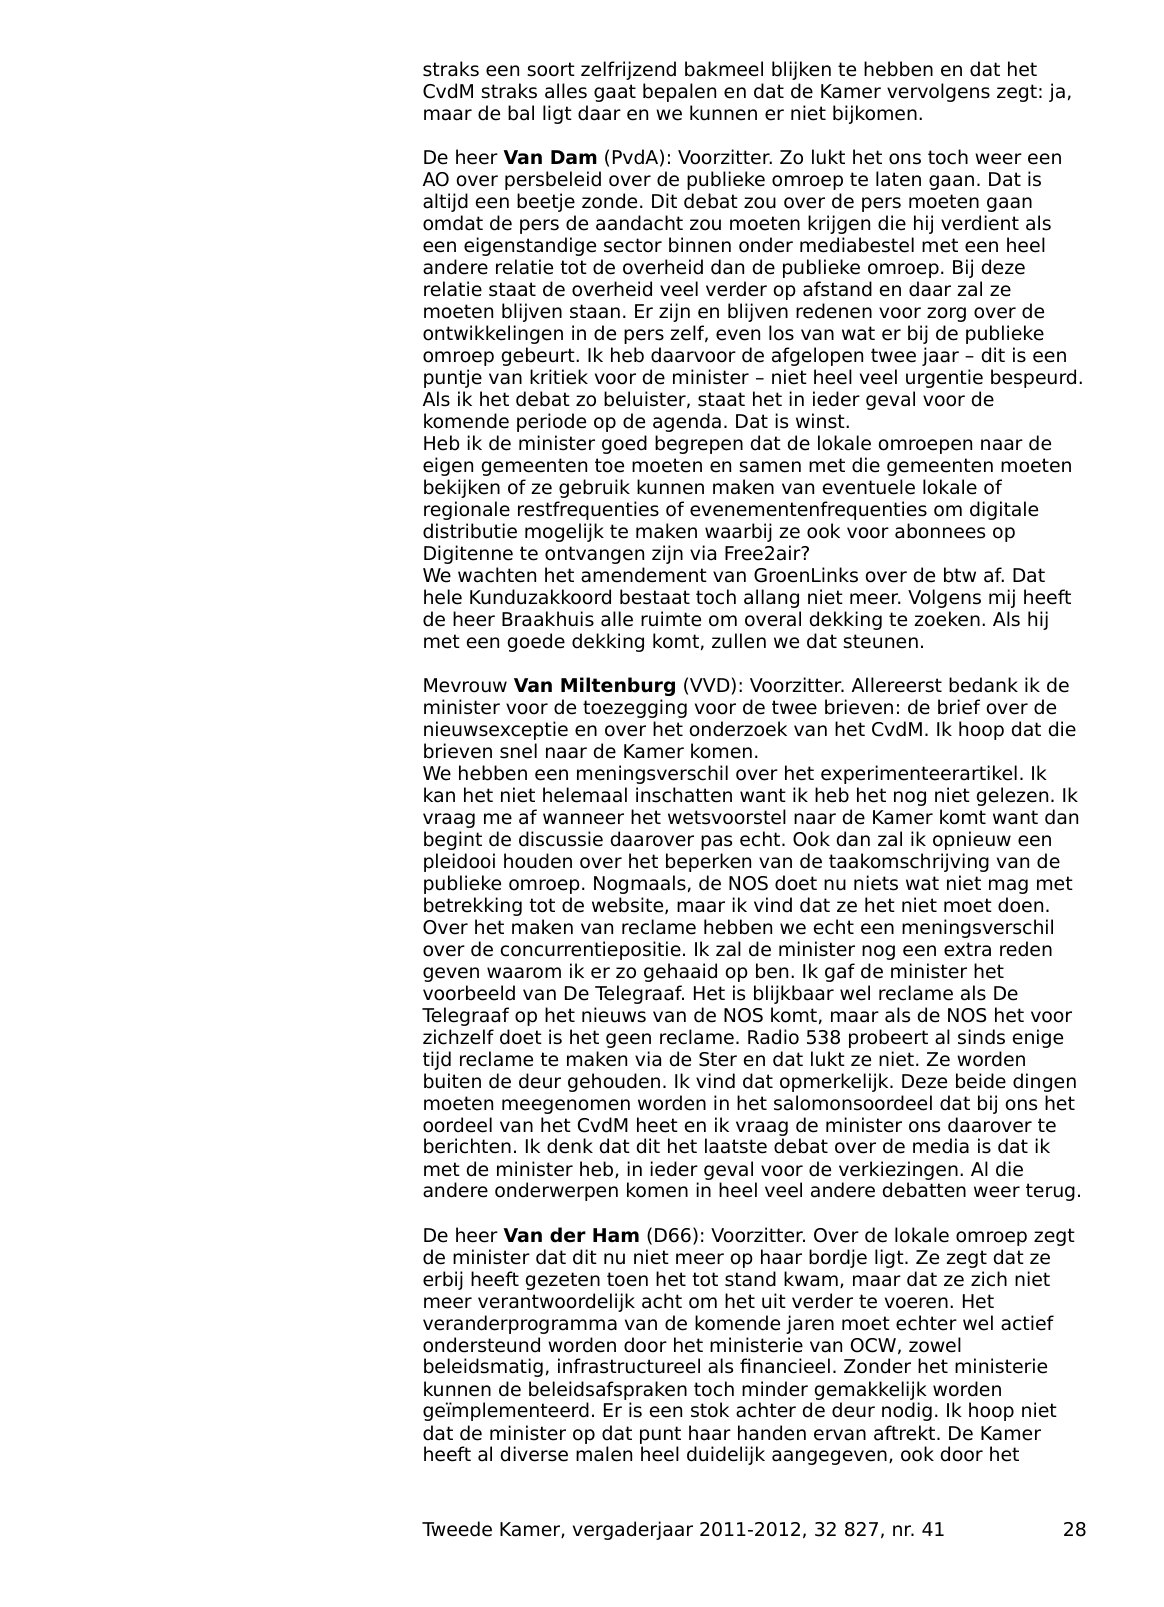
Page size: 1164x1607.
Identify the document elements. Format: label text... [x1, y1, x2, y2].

text Heb ik de minister goed begrepen dat de lokale omroepen naar de eigen gemeenten toe moeten en samen met die gemeenten moeten bekijken of ze gebruik kunnen maken van eventuele lokale of regionale restfrequenties of evenementenfrequenties om digitale distributie mogelijk te maken waarbij ze ook voor abonnees op Digitenne te ontvangen zijn via Free2air? [422, 433, 1087, 565]
text Mevrouw Van Miltenburg (VVD): Voorzitter. Allereerst bedank ik de minister voor de toezegging voor de twee brieven: de brief over de nieuwsexceptie en over het onderzoek van het CvdM. Ik hoop dat die brieven snel naar de Kamer komen. [422, 675, 1087, 763]
text We wachten het amendement van GroenLinks over de btw af. Dat hele Kunduzakkoord bestaat toch allang niet meer. Volgens mij heeft de heer Braakhuis alle ruimte om overal dekking te zoeken. Als hij met een goede dekking komt, zullen we dat steunen. [422, 565, 1087, 653]
text De heer Van Dam (PvdA): Voorzitter. Zo lukt het ons toch weer een AO over persbeleid over de publieke omroep te laten gaan. Dat is altijd een beetje zonde. Dit debat zou over de pers moeten gaan omdat de pers de aandacht zou moeten krijgen die hij verdient als een eigenstandige sector binnen onder mediabestel met een heel andere relatie tot de overheid dan de publieke omroep. Bij deze relatie staat de overheid veel verder op afstand en daar zal ze moeten blijven staan. Er zijn en blijven redenen voor zorg over de ontwikkelingen in de pers zelf, even los van wat er bij de publieke omroep gebeurt. Ik heb daarvoor de afgelopen twee jaar – dit is een puntje van kritiek voor de minister – niet heel veel urgentie bespeurd. Als ik het debat zo beluister, staat het in ieder geval voor de komende periode op de agenda. Dat is winst. [422, 147, 1087, 433]
text We hebben een meningsverschil over het experimenteerartikel. Ik kan het niet helemaal inschatten want ik heb het nog niet gelezen. Ik vraag me af wanneer het wetsvoorstel naar de Kamer komt want dan begint de discussie daarover pas echt. Ook dan zal ik opnieuw een pleidooi houden over het beperken van de taakomschrijving van de publieke omroep. Nogmaals, de NOS doet nu niets wat niet mag met betrekking tot de website, maar ik vind dat ze het niet moet doen. [422, 763, 1087, 917]
text De heer Van der Ham (D66): Voorzitter. Over de lokale omroep zegt de minister dat dit nu niet meer op haar bordje ligt. Ze zegt dat ze erbij heeft gezeten toen het tot stand kwam, maar dat ze zich niet meer verantwoordelijk acht om het uit verder te voeren. Het veranderprogramma van de komende jaren moet echter wel actief ondersteund worden door het ministerie van OCW, zowel beleidsmatig, infrastructureel als financieel. Zonder het ministerie kunnen de beleidsafspraken toch minder gemakkelijk worden geïmplementeerd. Er is een stok achter de deur nodig. Ik hoop niet dat de minister op dat punt haar handen ervan aftrekt. De Kamer heeft al diverse malen heel duidelijk aangegeven, ook door het [422, 1224, 1087, 1466]
text Over het maken van reclame hebben we echt een meningsverschil over de concurrentiepositie. Ik zal de minister nog een extra reden geven waarom ik er zo gehaaid op ben. Ik gaf de minister het voorbeeld van De Telegraaf. Het is blijkbaar wel reclame als De Telegraaf op het nieuws van de NOS komt, maar als de NOS het voor zichzelf doet is het geen reclame. Radio 538 probeert al sinds enige tijd reclame te maken via de Ster en dat lukt ze niet. Ze worden buiten de deur gehouden. Ik vind dat opmerkelijk. Deze beide dingen moeten meegenomen worden in het salomonsoordeel dat bij ons het oordeel van het CvdM heet en ik vraag de minister ons daarover te berichten. Ik denk dat dit het laatste debat over de media is dat ik met de minister heb, in ieder geval voor de verkiezingen. Al die andere onderwerpen komen in heel veel andere debatten weer terug. [422, 917, 1087, 1202]
text straks een soort zelfrijzend bakmeel blijken te hebben en dat het CvdM straks alles gaat bepalen en dat de Kamer vervolgens zegt: ja, maar de bal ligt daar en we kunnen er niet bijkomen. [422, 59, 1087, 125]
